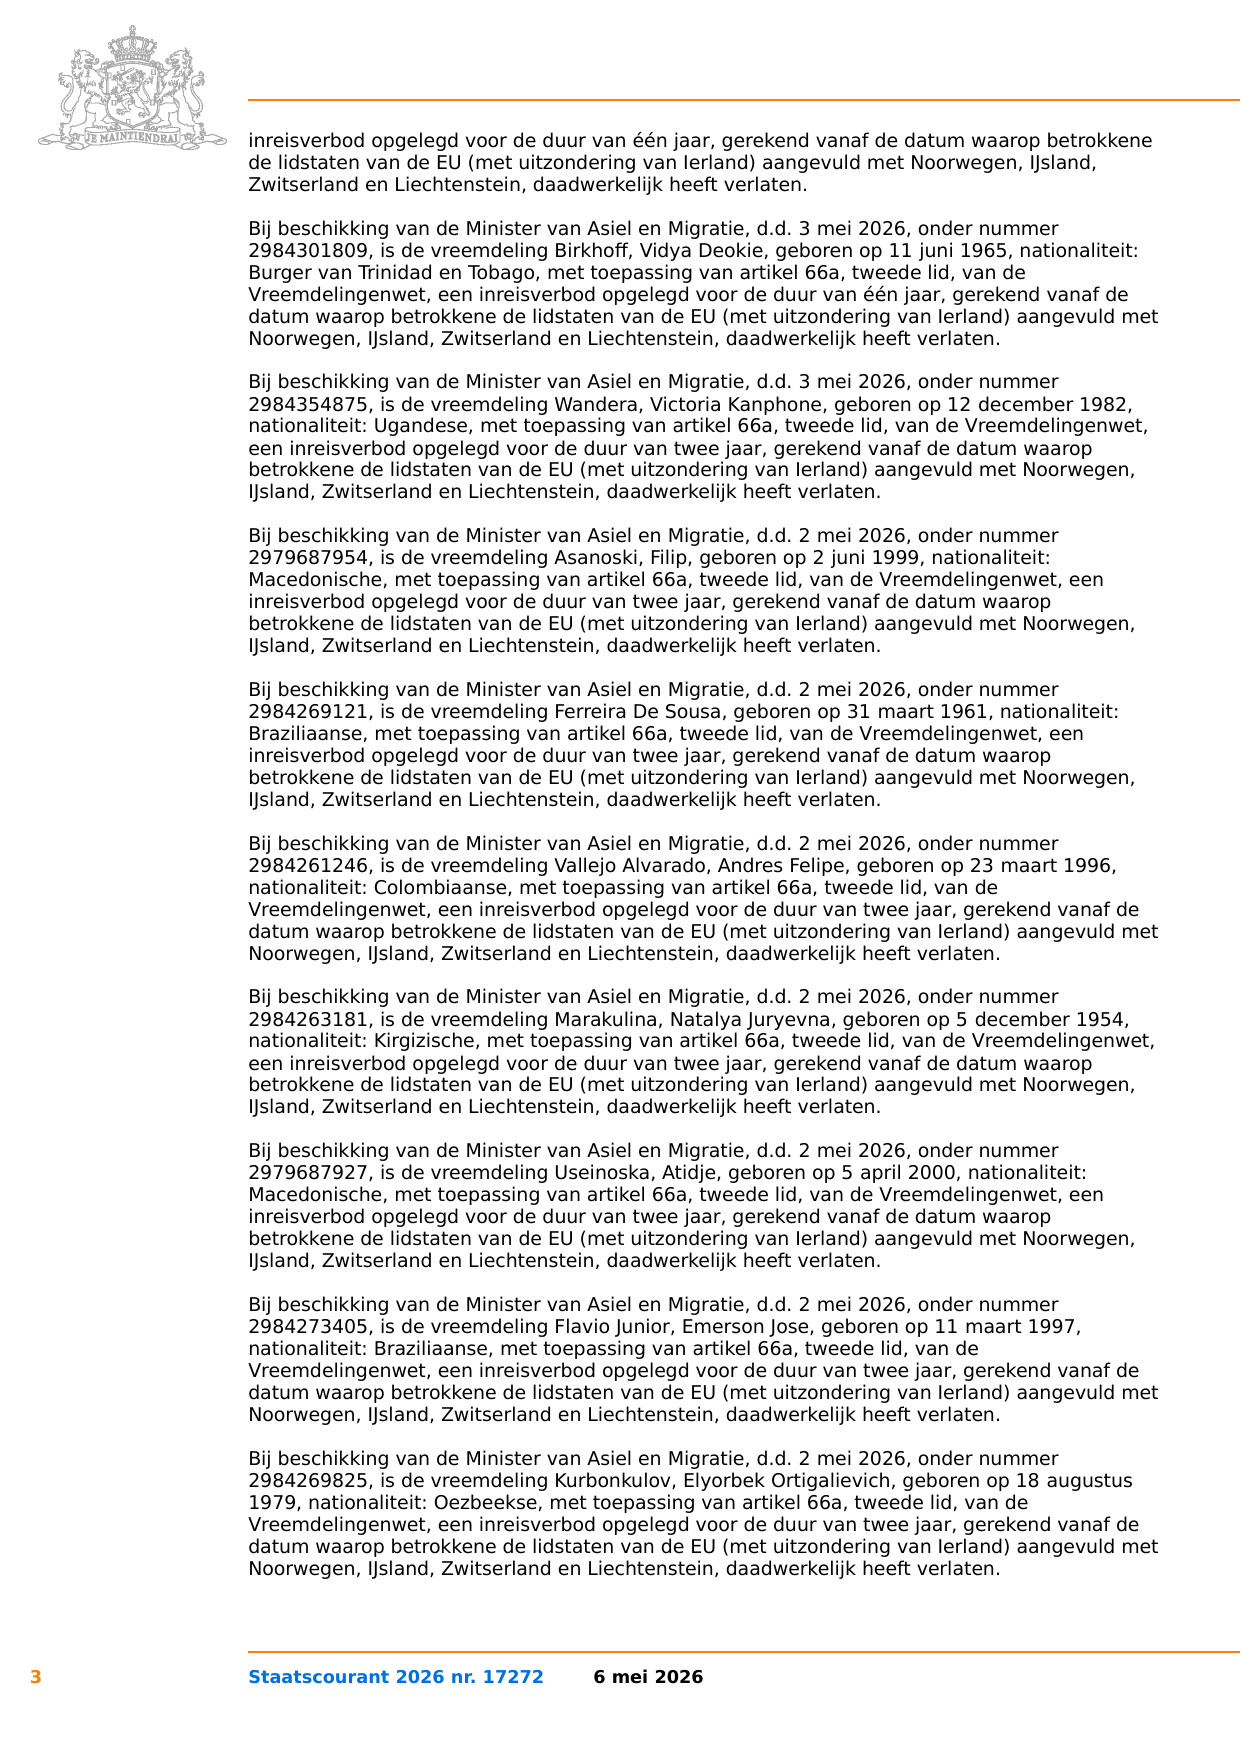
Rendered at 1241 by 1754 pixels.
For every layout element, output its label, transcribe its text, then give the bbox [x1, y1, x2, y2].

picture [38, 25, 227, 150]
text Bij beschikking van de Minister van Asiel en Migratie, d.d. 3 mei 2026, onder nummer 2984301809, is de vreemdeling Birkhoff, Vidya Deokie, geboren op 11 juni 1965, nationaliteit: Burger van Trinidad en Tobago, met toepassing van artikel 66a, tweede lid, van de Vreemdelingenwet, een inreisverbod opgelegd voor de duur van één jaar, gerekend vanaf de datum waarop betrokkene de lidstaten van de EU (met uitzondering van Ierland) aangevuld met Noorwegen, IJsland, Zwitserland en Liechtenstein, daadwerkelijk heeft verlaten. [248, 218, 1163, 349]
text Bij beschikking van de Minister van Asiel en Migratie, d.d. 2 mei 2026, onder nummer 2984269825, is de vreemdeling Kurbonkulov, Elyorbek Ortigalievich, geboren op 18 augustus 1979, nationaliteit: Oezbeekse, met toepassing van artikel 66a, tweede lid, van de Vreemdelingenwet, een inreisverbod opgelegd voor de duur van twee jaar, gerekend vanaf de datum waarop betrokkene de lidstaten van de EU (met uitzondering van Ierland) aangevuld met Noorwegen, IJsland, Zwitserland en Liechtenstein, daadwerkelijk heeft verlaten. [248, 1448, 1163, 1579]
text Bij beschikking van de Minister van Asiel en Migratie, d.d. 2 mei 2026, onder nummer 2979687927, is de vreemdeling Useinoska, Atidje, geboren op 5 april 2000, nationaliteit: Macedonische, met toepassing van artikel 66a, tweede lid, van de Vreemdelingenwet, een inreisverbod opgelegd voor de duur van twee jaar, gerekend vanaf de datum waarop betrokkene de lidstaten van de EU (met uitzondering van Ierland) aangevuld met Noorwegen, IJsland, Zwitserland en Liechtenstein, daadwerkelijk heeft verlaten. [248, 1140, 1163, 1272]
text Bij beschikking van de Minister van Asiel en Migratie, d.d. 2 mei 2026, onder nummer 2984269121, is de vreemdeling Ferreira De Sousa, geboren op 31 maart 1961, nationaliteit: Braziliaanse, met toepassing van artikel 66a, tweede lid, van de Vreemdelingenwet, een inreisverbod opgelegd voor de duur van twee jaar, gerekend vanaf de datum waarop betrokkene de lidstaten van de EU (met uitzondering van Ierland) aangevuld met Noorwegen, IJsland, Zwitserland en Liechtenstein, daadwerkelijk heeft verlaten. [248, 679, 1163, 811]
text Bij beschikking van de Minister van Asiel en Migratie, d.d. 2 mei 2026, onder nummer 2984273405, is de vreemdeling Flavio Junior, Emerson Jose, geboren op 11 maart 1997, nationaliteit: Braziliaanse, met toepassing van artikel 66a, tweede lid, van de Vreemdelingenwet, een inreisverbod opgelegd voor de duur van twee jaar, gerekend vanaf de datum waarop betrokkene de lidstaten van de EU (met uitzondering van Ierland) aangevuld met Noorwegen, IJsland, Zwitserland en Liechtenstein, daadwerkelijk heeft verlaten. [248, 1294, 1163, 1426]
text Bij beschikking van de Minister van Asiel en Migratie, d.d. 2 mei 2026, onder nummer 2984263181, is de vreemdeling Marakulina, Natalya Juryevna, geboren op 5 december 1954, nationaliteit: Kirgizische, met toepassing van artikel 66a, tweede lid, van de Vreemdelingenwet, een inreisverbod opgelegd voor de duur van twee jaar, gerekend vanaf de datum waarop betrokkene de lidstaten van de EU (met uitzondering van Ierland) aangevuld met Noorwegen, IJsland, Zwitserland en Liechtenstein, daadwerkelijk heeft verlaten. [248, 986, 1163, 1118]
text inreisverbod opgelegd voor de duur van één jaar, gerekend vanaf de datum waarop betrokkene de lidstaten van de EU (met uitzondering van Ierland) aangevuld met Noorwegen, IJsland, Zwitserland en Liechtenstein, daadwerkelijk heeft verlaten. [248, 130, 1163, 196]
text Bij beschikking van de Minister van Asiel en Migratie, d.d. 2 mei 2026, onder nummer 2979687954, is de vreemdeling Asanoski, Filip, geboren op 2 juni 1999, nationaliteit: Macedonische, met toepassing van artikel 66a, tweede lid, van de Vreemdelingenwet, een inreisverbod opgelegd voor de duur van twee jaar, gerekend vanaf de datum waarop betrokkene de lidstaten van de EU (met uitzondering van Ierland) aangevuld met Noorwegen, IJsland, Zwitserland en Liechtenstein, daadwerkelijk heeft verlaten. [248, 525, 1163, 657]
text Bij beschikking van de Minister van Asiel en Migratie, d.d. 2 mei 2026, onder nummer 2984261246, is de vreemdeling Vallejo Alvarado, Andres Felipe, geboren op 23 maart 1996, nationaliteit: Colombiaanse, met toepassing van artikel 66a, tweede lid, van de Vreemdelingenwet, een inreisverbod opgelegd voor de duur van twee jaar, gerekend vanaf de datum waarop betrokkene de lidstaten van de EU (met uitzondering van Ierland) aangevuld met Noorwegen, IJsland, Zwitserland en Liechtenstein, daadwerkelijk heeft verlaten. [248, 833, 1163, 964]
text Bij beschikking van de Minister van Asiel en Migratie, d.d. 3 mei 2026, onder nummer 2984354875, is de vreemdeling Wandera, Victoria Kanphone, geboren op 12 december 1982, nationaliteit: Ugandese, met toepassing van artikel 66a, tweede lid, van de Vreemdelingenwet, een inreisverbod opgelegd voor de duur van twee jaar, gerekend vanaf de datum waarop betrokkene de lidstaten van de EU (met uitzondering van Ierland) aangevuld met Noorwegen, IJsland, Zwitserland en Liechtenstein, daadwerkelijk heeft verlaten. [248, 371, 1163, 503]
